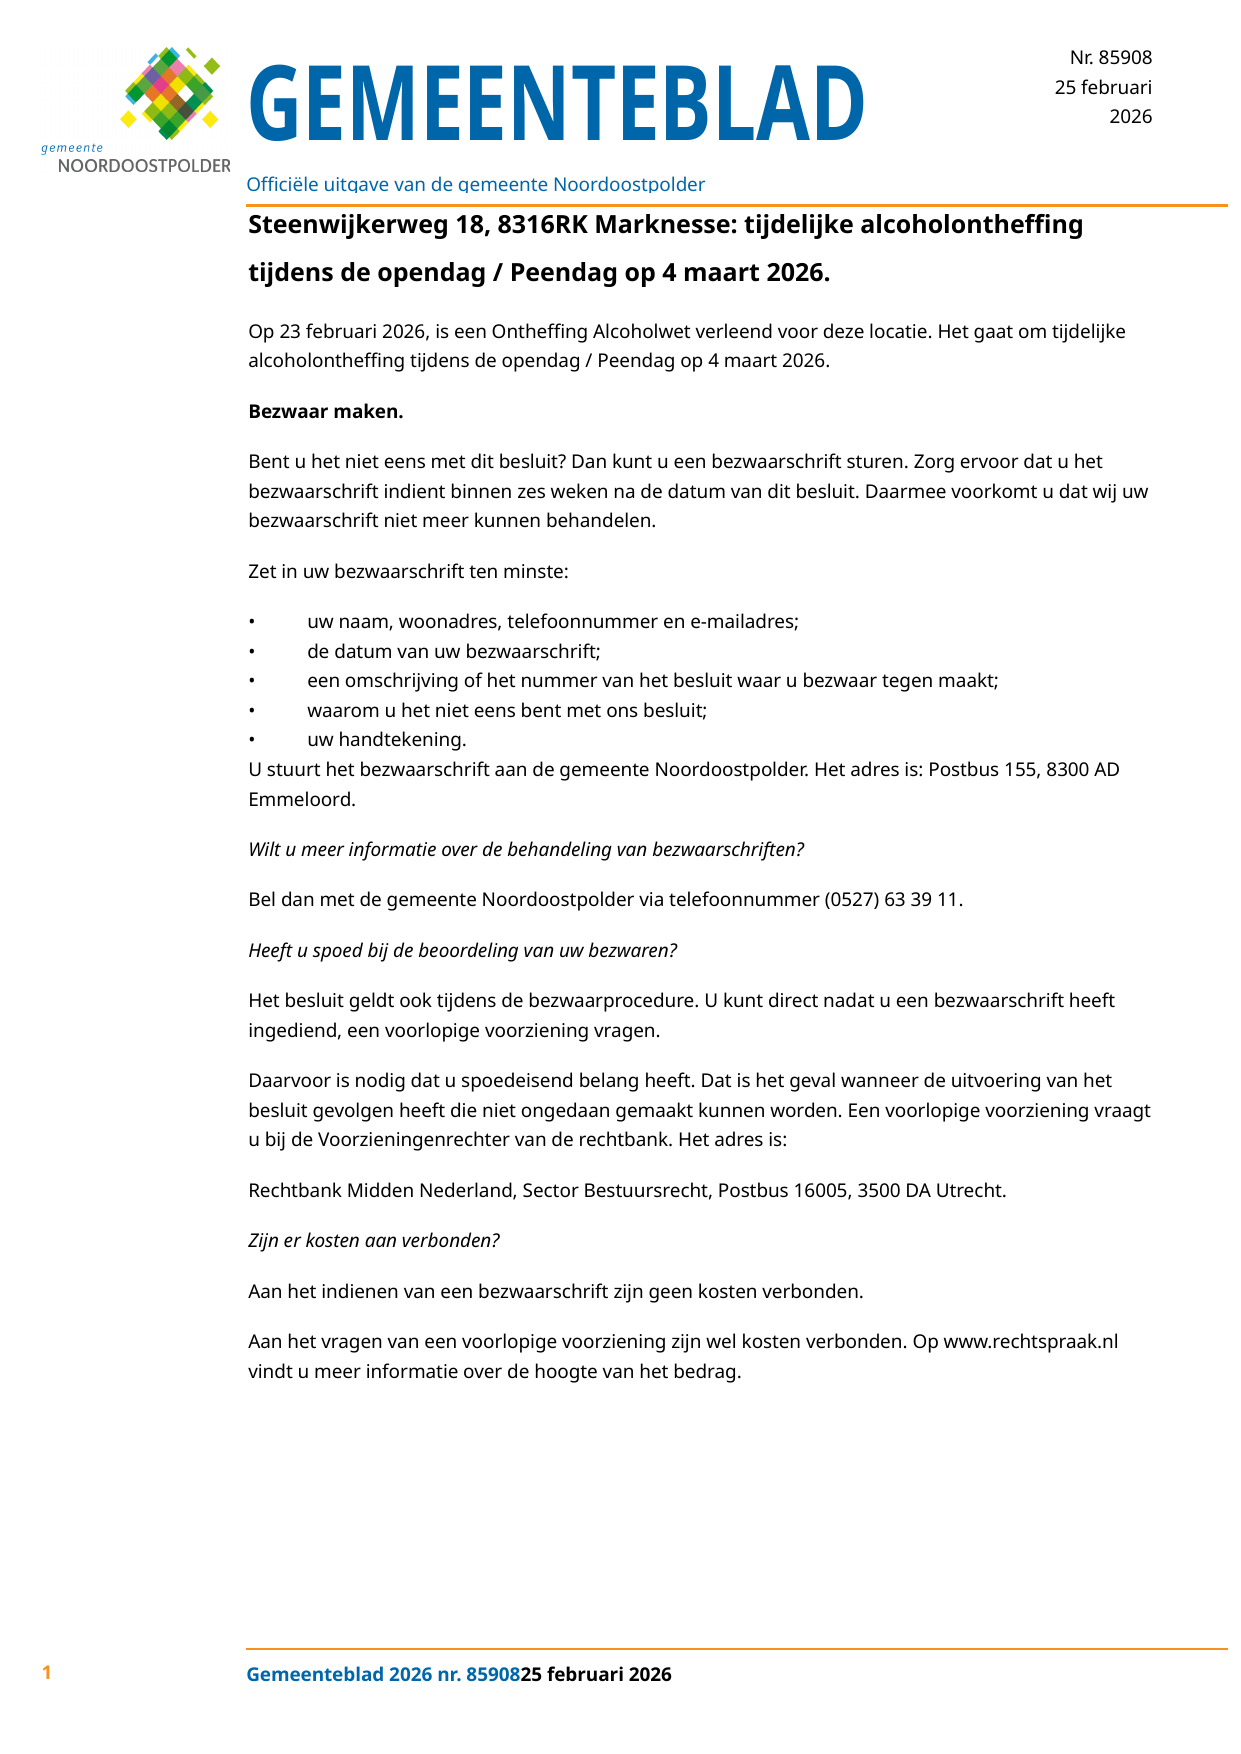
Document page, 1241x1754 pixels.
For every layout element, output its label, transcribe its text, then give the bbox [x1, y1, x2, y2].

text Wilt u meer informatie over de behandeling van bezwaarschriften? [248, 836, 1152, 862]
text Bent u het niet eens met dit besluit? Dan kunt u een bezwaarschrift sturen. Zorg ervoor dat u het bezwaarschrift indient binnen zes weken na de datum van dit besluit. Daarmee voorkomt u dat wij uw bezwaarschrift niet meer kunnen behandelen. [248, 448, 1152, 533]
picture [41, 47, 231, 172]
text Bel dan met de gemeente Noordoostpolder via telefoonnummer (0527) 63 39 11. [248, 887, 1152, 912]
text Bezwaar maken. [248, 398, 1152, 424]
text Rechtbank Midden Nederland, Sector Bestuursrecht, Postbus 16005, 3500 DA Utrecht. [248, 1177, 1152, 1203]
text Aan het indienen van een bezwaarschrift zijn geen kosten verbonden. [248, 1278, 1152, 1304]
text U stuurt het bezwaarschrift aan de gemeente Noordoostpolder. Het adres is: Postbus 155, 8300 AD Emmeloord. [248, 756, 1152, 812]
text Zijn er kosten aan verbonden? [248, 1227, 1152, 1253]
list waarom u het niet eens bent met ons besluit; [248, 697, 1152, 723]
text Het besluit geldt ook tijdens de bezwaarprocedure. U kunt direct nadat u een bezwaarschrift heeft ingediend, een voorlopige voorziening vragen. [248, 987, 1152, 1043]
list uw naam, woonadres, telefoonnummer en e-mailadres; [248, 608, 1152, 634]
text Op 23 februari 2026, is een Ontheffing Alcoholwet verleend voor deze locatie. Het gaat om tijdelijke alcoholontheffing tijdens de opendag / Peendag op 4 maart 2026. [248, 318, 1152, 373]
text Daarvoor is nodig dat u spoedeisend belang heeft. Dat is het geval wanneer de uitvoering van het besluit gevolgen heeft die niet ongedaan gemaakt kunnen worden. Een voorlopige voorziening vraagt u bij de Voorzieningenrechter van de rechtbank. Het adres is: [248, 1067, 1152, 1152]
text Heeft u spoed bij de beoordeling van uw bezwaren? [248, 937, 1152, 963]
text Zet in uw bezwaarschrift ten minste: [248, 558, 1152, 584]
text Aan het vragen van een voorlopige voorziening zijn wel kosten verbonden. Op www.rechtspraak.nl vindt u meer informatie over de hoogte van het bedrag. [248, 1328, 1152, 1384]
list de datum van uw bezwaarschrift; [248, 638, 1152, 664]
text Steenwijkerweg 18, 8316RK Marknesse: tijdelijke alcoholontheffing tijdens de opendag / Peendag op 4 maart 2026. [248, 207, 1152, 288]
list uw handtekening. [248, 727, 1152, 752]
list een omschrijving of het nummer van het besluit waar u bezwaar tegen maakt; [248, 667, 1152, 693]
